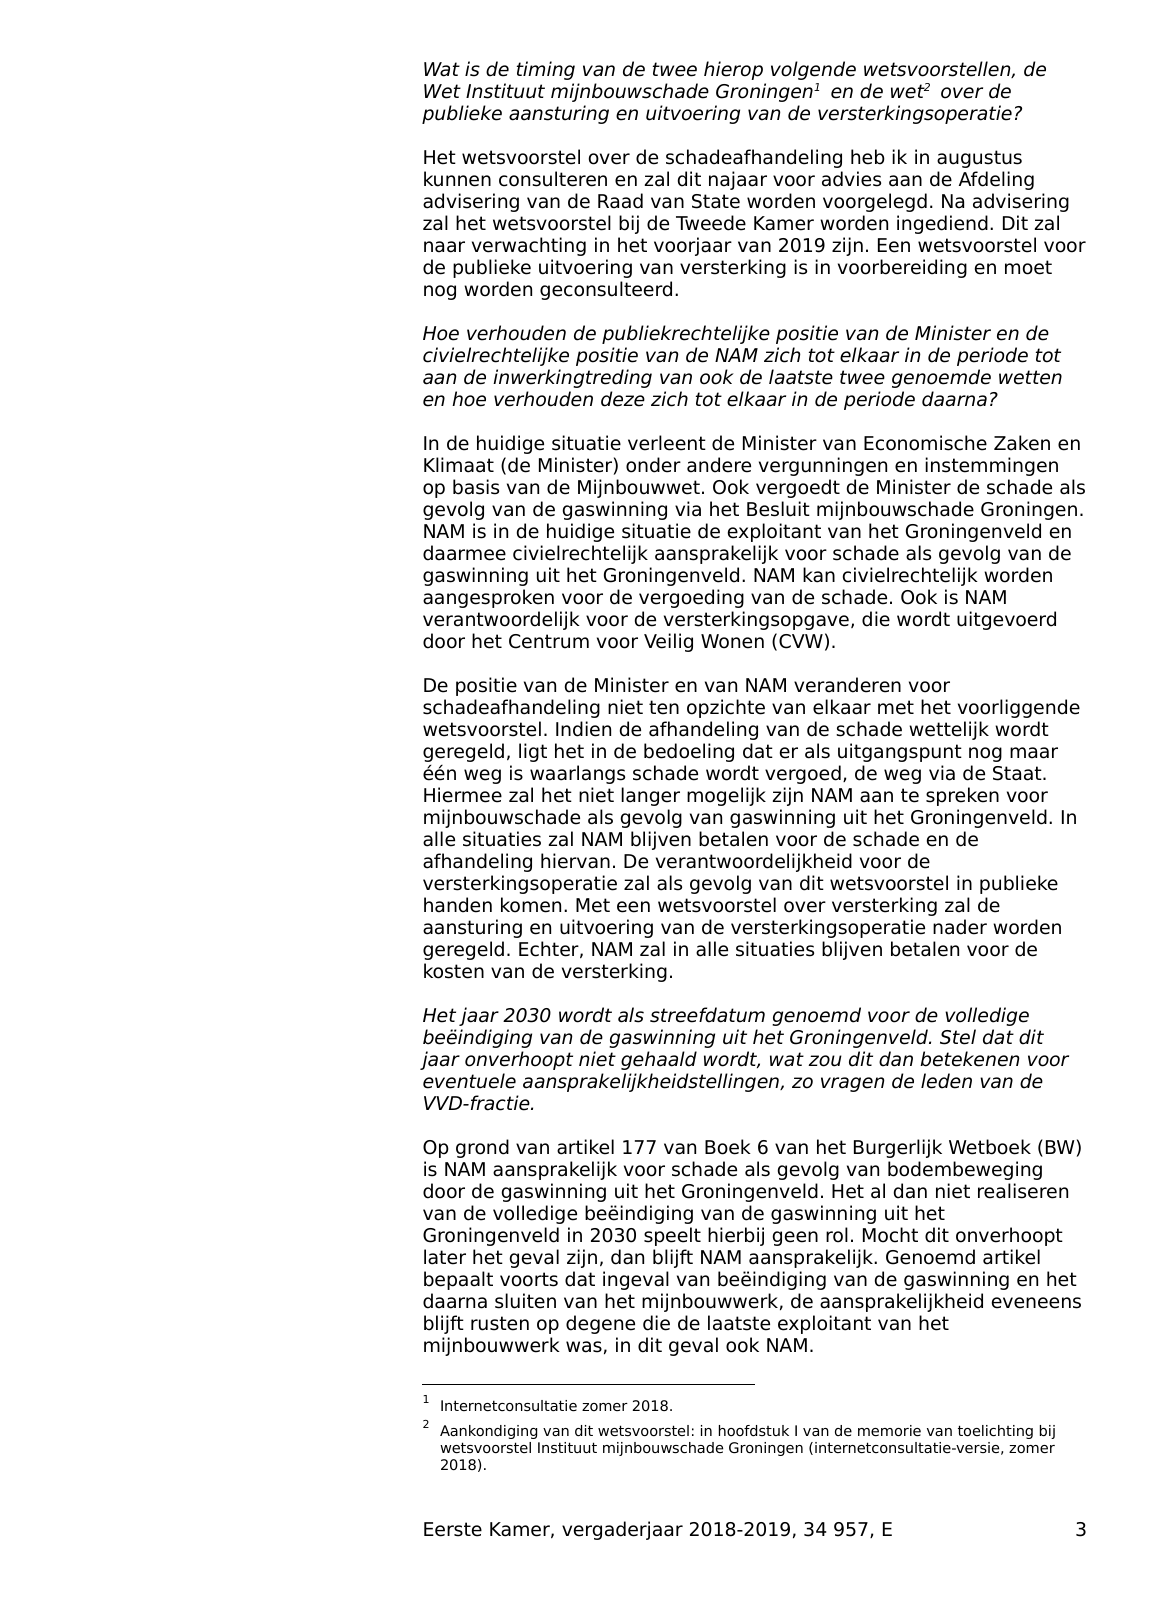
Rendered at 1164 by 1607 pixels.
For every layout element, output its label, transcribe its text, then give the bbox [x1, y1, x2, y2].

text Aankondiging van dit wetsvoorstel: in hoofdstuk I van de memorie van toelichting bij wetsvoorstel Instituut mijnbouwschade Groningen (internetconsultatie-versie, zomer 2018). [422, 1418, 1087, 1474]
text Het wetsvoorstel over de schadeafhandeling heb ik in augustus kunnen consulteren en zal dit najaar voor advies aan de Afdeling advisering van de Raad van State worden voorgelegd. Na advisering zal het wetsvoorstel bij de Tweede Kamer worden ingediend. Dit zal naar verwachting in het voorjaar van 2019 zijn. Een wetsvoorstel voor de publieke uitvoering van versterking is in voorbereiding en moet nog worden geconsulteerd. [422, 147, 1087, 301]
text Wat is de timing van de twee hierop volgende wetsvoorstellen, de Wet Instituut mijnbouwschade Groningen en de wet over de publieke aansturing en uitvoering van de versterkingsoperatie? [422, 59, 1087, 125]
text Het jaar 2030 wordt als streefdatum genoemd voor de volledige beëindiging van de gaswinning uit het Groningenveld. Stel dat dit jaar onverhoopt niet gehaald wordt, wat zou dit dan betekenen voor eventuele aansprakelijkheidstellingen, zo vragen de leden van de VVD-fractie. [422, 1005, 1087, 1115]
text Op grond van artikel 177 van Boek 6 van het Burgerlijk Wetboek (BW) is NAM aansprakelijk voor schade als gevolg van bodembeweging door de gaswinning uit het Groningenveld. Het al dan niet realiseren van de volledige beëindiging van de gaswinning uit het Groningenveld in 2030 speelt hierbij geen rol. Mocht dit onverhoopt later het geval zijn, dan blijft NAM aansprakelijk. Genoemd artikel bepaalt voorts dat ingeval van beëindiging van de gaswinning en het daarna sluiten van het mijnbouwwerk, de aansprakelijkheid eveneens blijft rusten op degene die de laatste exploitant van het mijnbouwwerk was, in dit geval ook NAM. [422, 1137, 1087, 1357]
text Hoe verhouden de publiekrechtelijke positie van de Minister en de civielrechtelijke positie van de NAM zich tot elkaar in de periode tot aan de inwerkingtreding van ook de laatste twee genoemde wetten en hoe verhouden deze zich tot elkaar in de periode daarna? [422, 323, 1087, 411]
text De positie van de Minister en van NAM veranderen voor schadeafhandeling niet ten opzichte van elkaar met het voorliggende wetsvoorstel. Indien de afhandeling van de schade wettelijk wordt geregeld, ligt het in de bedoeling dat er als uitgangspunt nog maar één weg is waarlangs schade wordt vergoed, de weg via de Staat. Hiermee zal het niet langer mogelijk zijn NAM aan te spreken voor mijnbouwschade als gevolg van gaswinning uit het Groningenveld. In alle situaties zal NAM blijven betalen voor de schade en de afhandeling hiervan. De verantwoordelijkheid voor de versterkingsoperatie zal als gevolg van dit wetsvoorstel in publieke handen komen. Met een wetsvoorstel over versterking zal de aansturing en uitvoering van de versterkingsoperatie nader worden geregeld. Echter, NAM zal in alle situaties blijven betalen voor de kosten van de versterking. [422, 675, 1087, 983]
text Internetconsultatie zomer 2018. [422, 1393, 1087, 1416]
text In de huidige situatie verleent de Minister van Economische Zaken en Klimaat (de Minister) onder andere vergunningen en instemmingen op basis van de Mijnbouwwet. Ook vergoedt de Minister de schade als gevolg van de gaswinning via het Besluit mijnbouwschade Groningen. NAM is in de huidige situatie de exploitant van het Groningenveld en daarmee civielrechtelijk aansprakelijk voor schade als gevolg van de gaswinning uit het Groningenveld. NAM kan civielrechtelijk worden aangesproken voor de vergoeding van de schade. Ook is NAM verantwoordelijk voor de versterkingsopgave, die wordt uitgevoerd door het Centrum voor Veilig Wonen (CVW). [422, 433, 1087, 653]
